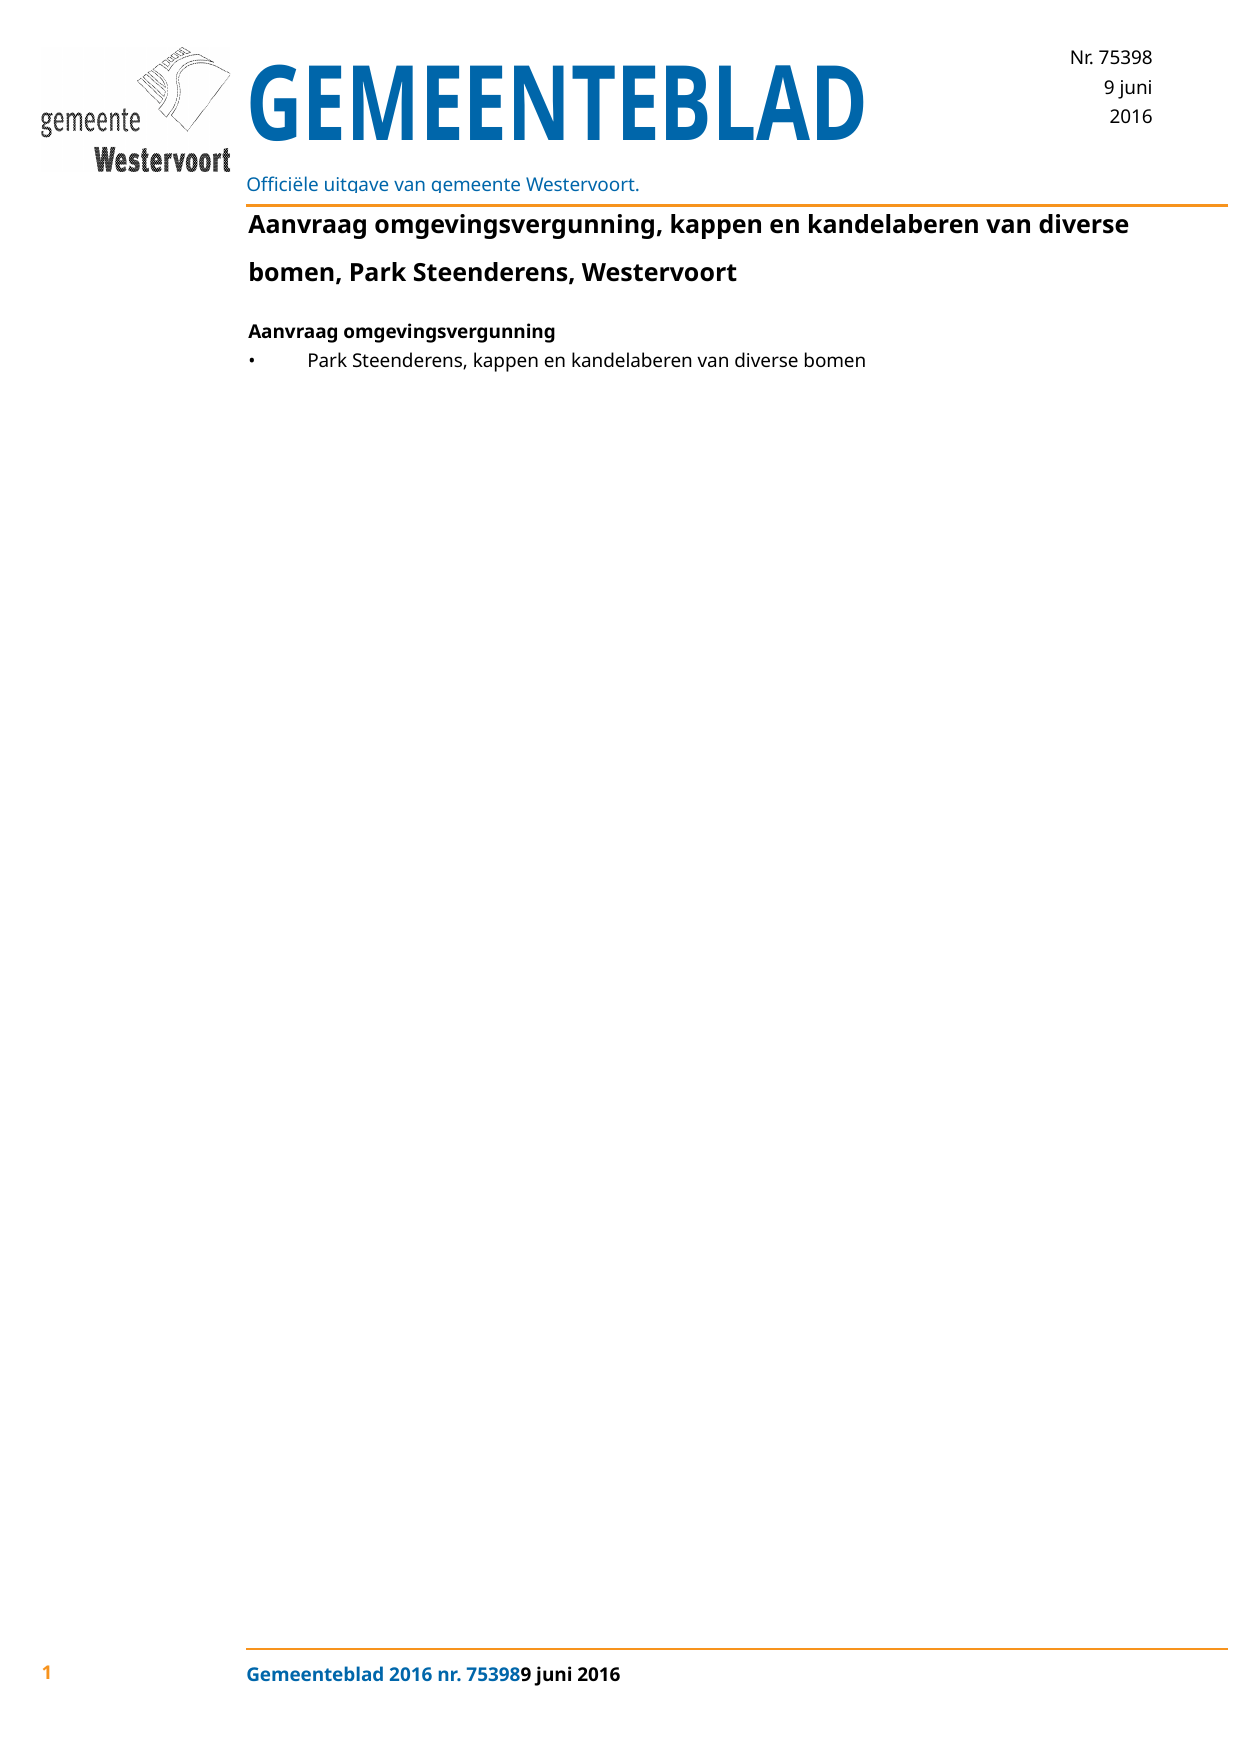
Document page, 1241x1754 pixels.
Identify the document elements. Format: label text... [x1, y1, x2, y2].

list Park Steenderens, kappen en kandelaberen van diverse bomen [248, 347, 1152, 373]
picture [41, 47, 231, 172]
text Aanvraag omgevingsvergunning, kappen en kandelaberen van diverse bomen, Park Steenderens, Westervoort [248, 207, 1152, 288]
text Aanvraag omgevingsvergunning [248, 318, 1152, 344]
